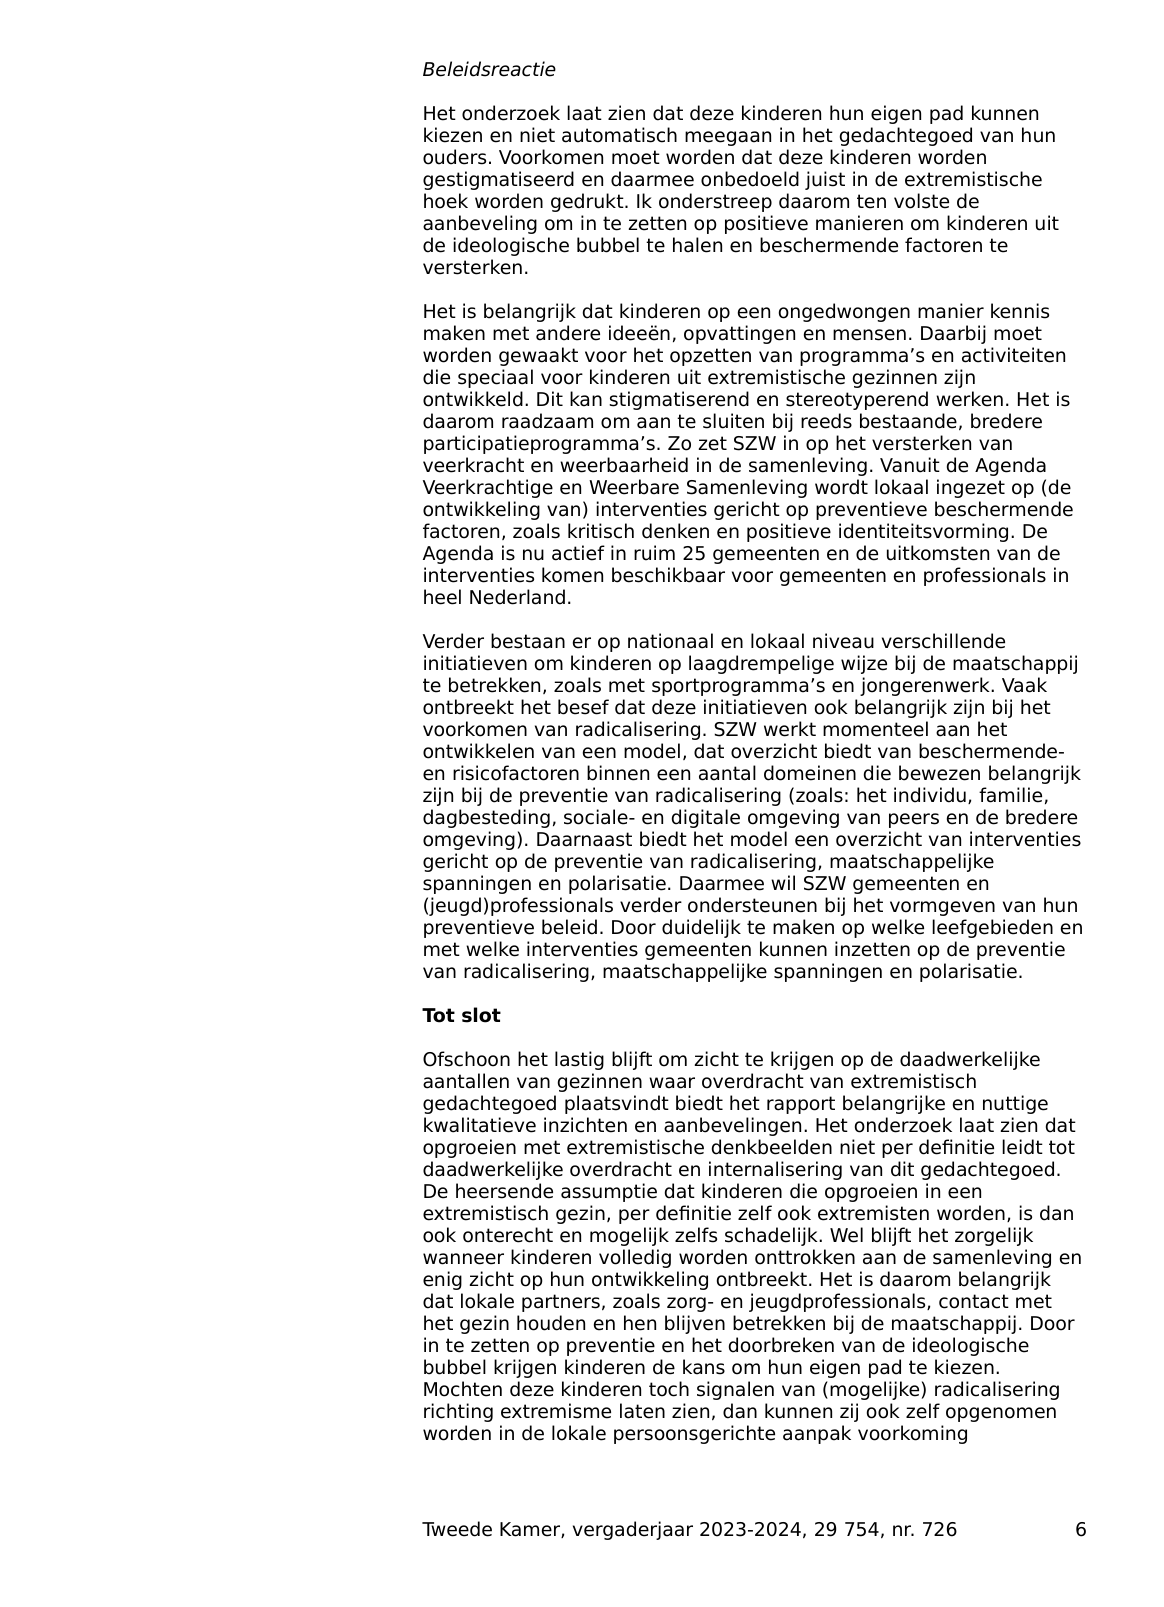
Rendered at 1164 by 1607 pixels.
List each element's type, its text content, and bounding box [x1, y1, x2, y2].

text Ofschoon het lastig blijft om zicht te krijgen op de daadwerkelijke aantallen van gezinnen waar overdracht van extremistisch gedachtegoed plaatsvindt biedt het rapport belangrijke en nuttige kwalitatieve inzichten en aanbevelingen. Het onderzoek laat zien dat opgroeien met extremistische denkbeelden niet per definitie leidt tot daadwerkelijke overdracht en internalisering van dit gedachtegoed. De heersende assumptie dat kinderen die opgroeien in een extremistisch gezin, per definitie zelf ook extremisten worden, is dan ook onterecht en mogelijk zelfs schadelijk. Wel blijft het zorgelijk wanneer kinderen volledig worden onttrokken aan de samenleving en enig zicht op hun ontwikkeling ontbreekt. Het is daarom belangrijk dat lokale partners, zoals zorg- en jeugdprofessionals, contact met het gezin houden en hen blijven betrekken bij de maatschappij. Door in te zetten op preventie en het doorbreken van de ideologische bubbel krijgen kinderen de kans om hun eigen pad te kiezen. Mochten deze kinderen toch signalen van (mogelijke) radicalisering richting extremisme laten zien, dan kunnen zij ook zelf opgenomen worden in de lokale persoonsgerichte aanpak voorkoming [422, 1049, 1087, 1445]
subtitle Beleidsreactie [422, 59, 1087, 81]
text Het onderzoek laat zien dat deze kinderen hun eigen pad kunnen kiezen en niet automatisch meegaan in het gedachtegoed van hun ouders. Voorkomen moet worden dat deze kinderen worden gestigmatiseerd en daarmee onbedoeld juist in de extremistische hoek worden gedrukt. Ik onderstreep daarom ten volste de aanbeveling om in te zetten op positieve manieren om kinderen uit de ideologische bubbel te halen en beschermende factoren te versterken. [422, 103, 1087, 279]
text Verder bestaan er op nationaal en lokaal niveau verschillende initiatieven om kinderen op laagdrempelige wijze bij de maatschappij te betrekken, zoals met sportprogramma’s en jongerenwerk. Vaak ontbreekt het besef dat deze initiatieven ook belangrijk zijn bij het voorkomen van radicalisering. SZW werkt momenteel aan het ontwikkelen van een model, dat overzicht biedt van beschermende- en risicofactoren binnen een aantal domeinen die bewezen belangrijk zijn bij de preventie van radicalisering (zoals: het individu, familie, dagbesteding, sociale- en digitale omgeving van peers en de bredere omgeving). Daarnaast biedt het model een overzicht van interventies gericht op de preventie van radicalisering, maatschappelijke spanningen en polarisatie. Daarmee wil SZW gemeenten en (jeugd)professionals verder ondersteunen bij het vormgeven van hun preventieve beleid. Door duidelijk te maken op welke leefgebieden en met welke interventies gemeenten kunnen inzetten op de preventie van radicalisering, maatschappelijke spanningen en polarisatie. [422, 631, 1087, 983]
subtitle Tot slot [422, 1005, 1087, 1027]
text Het is belangrijk dat kinderen op een ongedwongen manier kennis maken met andere ideeën, opvattingen en mensen. Daarbij moet worden gewaakt voor het opzetten van programma’s en activiteiten die speciaal voor kinderen uit extremistische gezinnen zijn ontwikkeld. Dit kan stigmatiserend en stereotyperend werken. Het is daarom raadzaam om aan te sluiten bij reeds bestaande, bredere participatieprogramma’s. Zo zet SZW in op het versterken van veerkracht en weerbaarheid in de samenleving. Vanuit de Agenda Veerkrachtige en Weerbare Samenleving wordt lokaal ingezet op (de ontwikkeling van) interventies gericht op preventieve beschermende factoren, zoals kritisch denken en positieve identiteitsvorming. De Agenda is nu actief in ruim 25 gemeenten en de uitkomsten van de interventies komen beschikbaar voor gemeenten en professionals in heel Nederland. [422, 301, 1087, 609]
